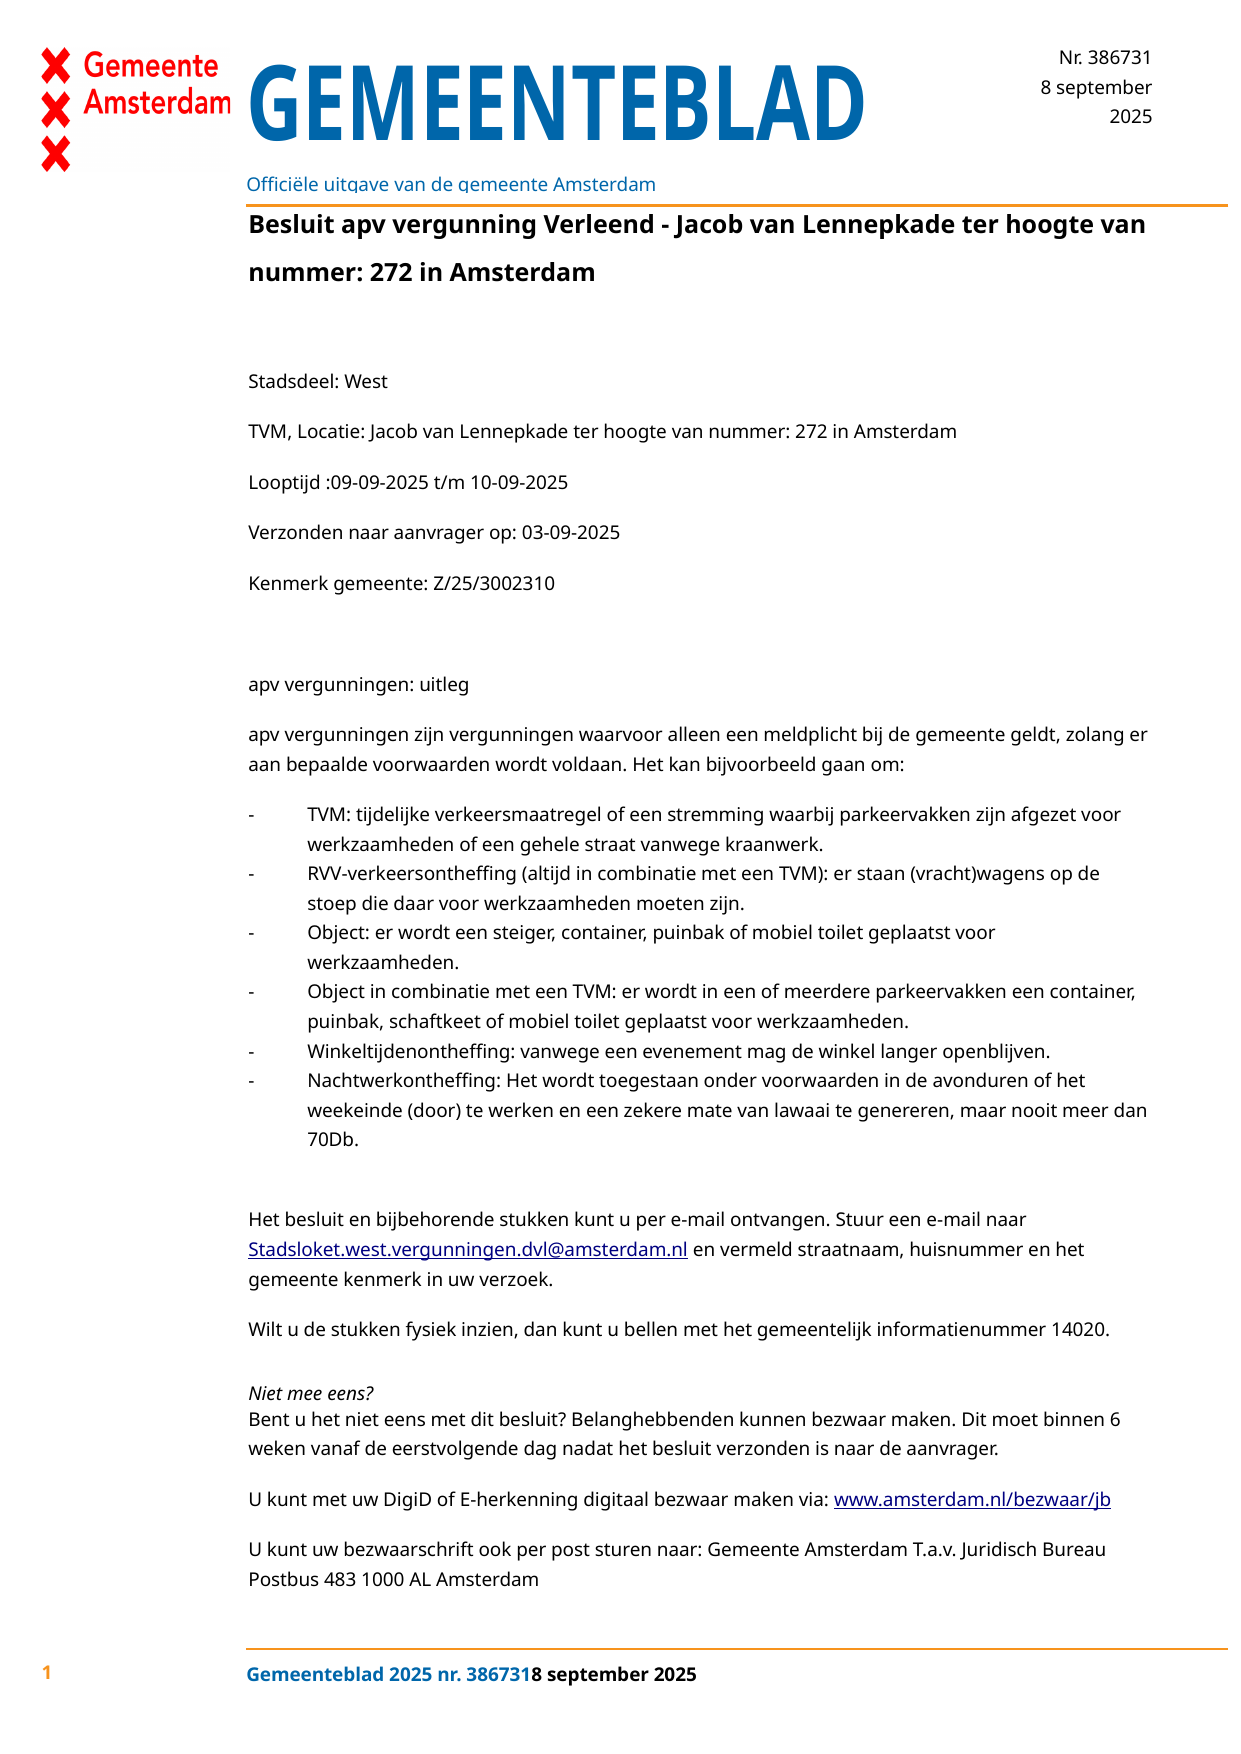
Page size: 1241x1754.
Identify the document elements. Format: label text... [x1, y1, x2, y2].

picture [41, 47, 231, 172]
text Het besluit en bijbehorende stukken kunt u per e-mail ontvangen. Stuur een e-mail naar Stadsloket.west.vergunningen.dvl@amsterdam.nl en vermeld straatnaam, huisnummer en het gemeente kenmerk in uw verzoek. [248, 1207, 1152, 1292]
text U kunt uw bezwaarschrift ook per post sturen naar: Gemeente Amsterdam T.a.v. Juridisch Bureau Postbus 483 1000 AL Amsterdam [248, 1536, 1152, 1592]
text Wilt u de stukken fysiek inzien, dan kunt u bellen met het gemeentelijk informatienummer 14020. [248, 1316, 1152, 1342]
list Winkeltijdenontheffing: vanwege een evenement mag de winkel langer openblijven. [248, 1038, 1152, 1064]
list RVV-verkeersontheffing (altijd in combinatie met een TVM): er staan (vracht)wagens op de stoep die daar voor werkzaamheden moeten zijn. [248, 860, 1152, 916]
text Looptijd :09-09-2025 t/m 10-09-2025 [248, 469, 1152, 495]
text Stadsdeel: West [248, 368, 1152, 394]
text TVM, Locatie: Jacob van Lennepkade ter hoogte van nummer: 272 in Amsterdam [248, 419, 1152, 444]
text Bent u het niet eens met dit besluit? Belanghebbenden kunnen bezwaar maken. Dit moet binnen 6 weken vanaf de eerstvolgende dag nadat het besluit verzonden is naar de aanvrager. [248, 1406, 1152, 1461]
list Object: er wordt een steiger, container, puinbak of mobiel toilet geplaatst voor werkzaamheden. [248, 919, 1152, 975]
text apv vergunningen: uitleg [248, 671, 1152, 697]
text Niet mee eens? [248, 1380, 1152, 1406]
list TVM: tijdelijke verkeersmaatregel of een stremming waarbij parkeervakken zijn afgezet voor werkzaamheden of een gehele straat vanwege kraanwerk. [248, 801, 1152, 857]
list Nachtwerkontheffing: Het wordt toegestaan onder voorwaarden in de avonduren of het weekeinde (door) te werken en een zekere mate van lawaai te genereren, maar nooit meer dan 70Db. [248, 1067, 1152, 1152]
text U kunt met uw DigiD of E-herkenning digitaal bezwaar maken via: www.amsterdam.nl/bezwaar/jb [248, 1486, 1152, 1512]
list Object in combinatie met een TVM: er wordt in een of meerdere parkeervakken een container, puinbak, schaftkeet of mobiel toilet geplaatst voor werkzaamheden. [248, 979, 1152, 1034]
text Kenmerk gemeente: Z/25/3002310 [248, 570, 1152, 596]
text Verzonden naar aanvrager op: 03-09-2025 [248, 519, 1152, 545]
text Besluit apv vergunning Verleend - Jacob van Lennepkade ter hoogte van nummer: 272 in Amsterdam [248, 207, 1152, 288]
text apv vergunningen zijn vergunningen waarvoor alleen een meldplicht bij de gemeente geldt, zolang er aan bepaalde voorwaarden wordt voldaan. Het kan bijvoorbeeld gaan om: [248, 721, 1152, 777]
